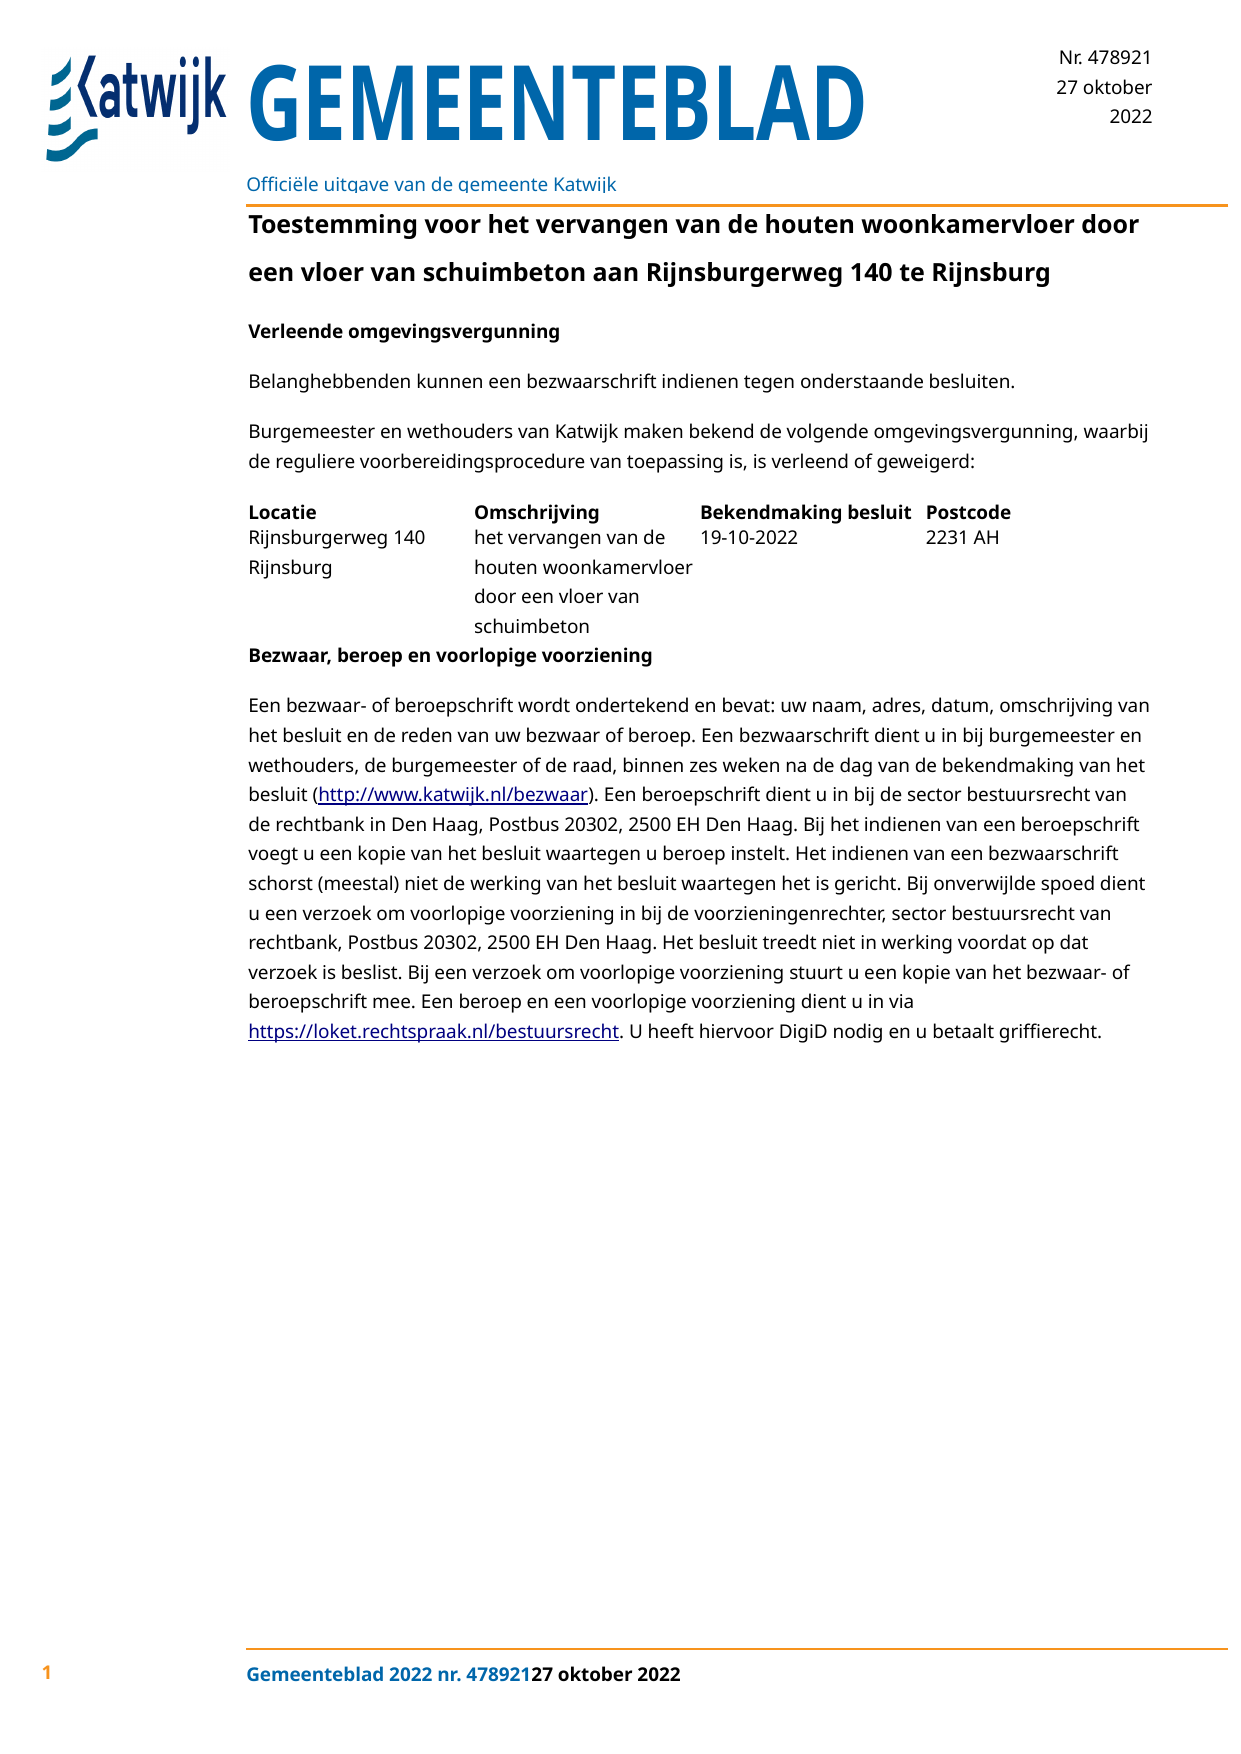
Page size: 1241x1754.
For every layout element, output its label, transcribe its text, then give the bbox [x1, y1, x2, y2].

text Belanghebbenden kunnen een bezwaarschrift indienen tegen onderstaande besluiten. [248, 368, 1152, 394]
table_header Bekendmaking besluit [700, 499, 926, 524]
text Toestemming voor het vervangen van de houten woonkamervloer door een vloer van schuimbeton aan Rijnsburgerweg 140 te Rijnsburg [248, 207, 1152, 288]
table_header Postcode [926, 499, 1152, 524]
text Burgemeester en wethouders van Katwijk maken bekend de volgende omgevingsvergunning, waarbij de reguliere voorbereidingsprocedure van toepassing is, is verleend of geweigerd: [248, 419, 1152, 474]
table_cell 19-10-2022 [700, 525, 926, 639]
table_header Locatie [248, 499, 474, 524]
text Verleende omgevingsvergunning [248, 318, 1152, 344]
table_header Omschrijving [474, 499, 700, 524]
table_cell Rijnsburgerweg 140 Rijnsburg [248, 525, 474, 639]
picture [41, 47, 231, 172]
text Bezwaar, beroep en voorlopige voorziening [248, 642, 1152, 668]
table_cell het vervangen van de houten woonkamervloer door een vloer van schuimbeton [474, 525, 700, 639]
table_cell 2231 AH [926, 525, 1152, 639]
text Een bezwaar- of beroepschrift wordt ondertekend en bevat: uw naam, adres, datum, omschrijving van het besluit en de reden van uw bezwaar of beroep. Een bezwaarschrift dient u in bij burgemeester en wethouders, de burgemeester of de raad, binnen zes weken na de dag van de bekendmaking van het besluit (http://www.katwijk.nl/bezwaar). Een beroepschrift dient u in bij de sector bestuursrecht van de rechtbank in Den Haag, Postbus 20302, 2500 EH Den Haag. Bij het indienen van een beroepschrift voegt u een kopie van het besluit waartegen u beroep instelt. Het indienen van een bezwaarschrift schorst (meestal) niet de werking van het besluit waartegen het is gericht. Bij onverwijlde spoed dient u een verzoek om voorlopige voorziening in bij de voorzieningenrechter, sector bestuursrecht van rechtbank, Postbus 20302, 2500 EH Den Haag. Het besluit treedt niet in werking voordat op dat verzoek is beslist. Bij een verzoek om voorlopige voorziening stuurt u een kopie van het bezwaar- of beroepschrift mee. Een beroep en een voorlopige voorziening dient u in via https://loket.rechtspraak.nl/bestuursrecht. U heeft hiervoor DigiD nodig en u betaalt griffierecht. [248, 693, 1152, 1044]
